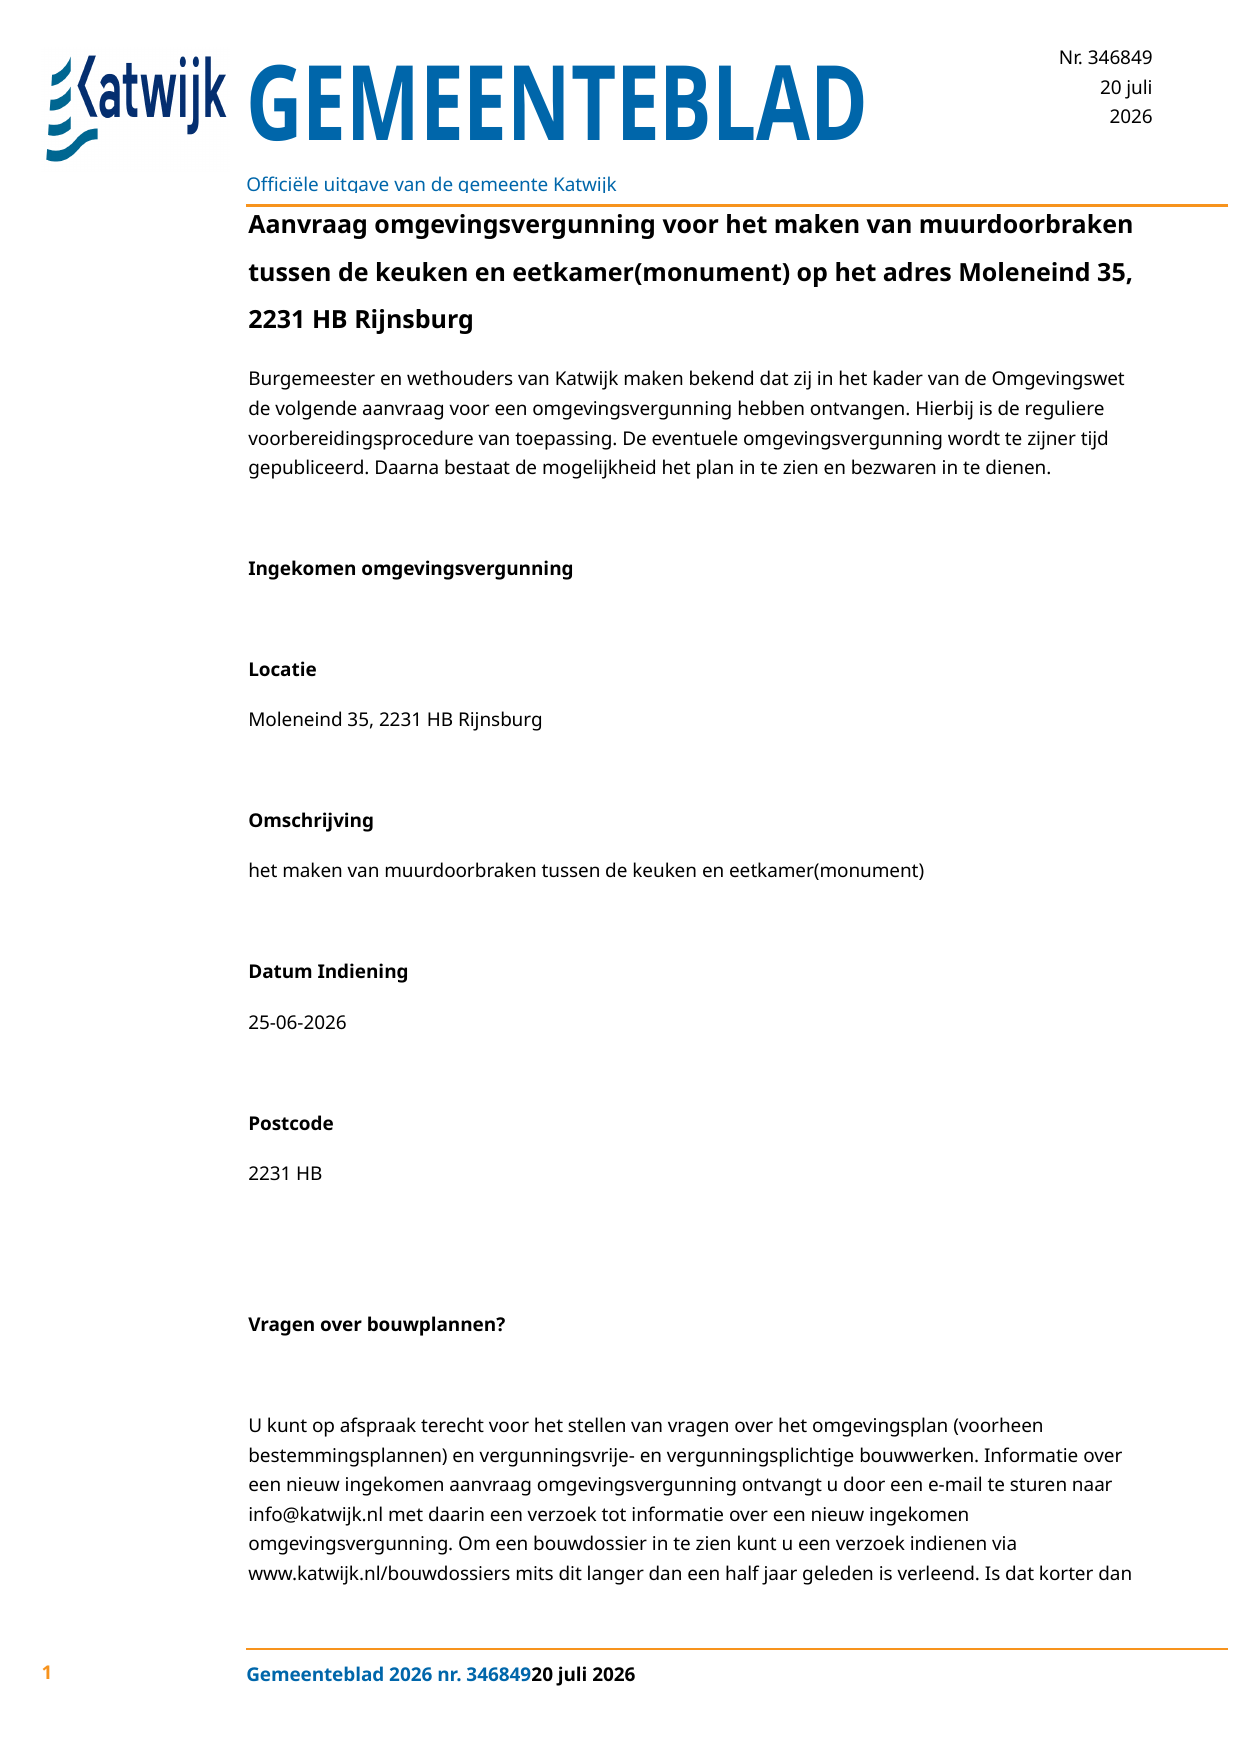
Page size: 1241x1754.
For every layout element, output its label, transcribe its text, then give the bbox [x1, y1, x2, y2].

text Vragen over bouwplannen? [248, 1311, 1152, 1337]
text U kunt op afspraak terecht voor het stellen van vragen over het omgevingsplan (voorheen bestemmingsplannen) en vergunningsvrije- en vergunningsplichtige bouwwerken. Informatie over een nieuw ingekomen aanvraag omgevingsvergunning ontvangt u door een e-mail te sturen naar info@katwijk.nl met daarin een verzoek tot informatie over een nieuw ingekomen omgevingsvergunning. Om een bouwdossier in te zien kunt u een verzoek indienen via www.katwijk.nl/bouwdossiers mits dit langer dan een half jaar geleden is verleend. Is dat korter dan [248, 1412, 1152, 1586]
text het maken van muurdoorbraken tussen de keuken en eetkamer(monument) [248, 858, 1152, 883]
text 25-06-2026 [248, 1009, 1152, 1034]
text Omschrijving [248, 807, 1152, 833]
text Moleneind 35, 2231 HB Rijnsburg [248, 706, 1152, 732]
picture [41, 47, 231, 172]
text Locatie [248, 656, 1152, 682]
text Ingekomen omgevingsvergunning [248, 555, 1152, 581]
text Postcode [248, 1110, 1152, 1135]
text Datum Indiening [248, 958, 1152, 984]
text Burgemeester en wethouders van Katwijk maken bekend dat zij in het kader van de Omgevingswet de volgende aanvraag voor een omgevingsvergunning hebben ontvangen. Hierbij is de reguliere voorbereidingsprocedure van toepassing. De eventuele omgevingsvergunning wordt te zijner tijd gepubliceerd. Daarna bestaat de mogelijkheid het plan in te zien en bezwaren in te dienen. [248, 366, 1152, 480]
text 2231 HB [248, 1160, 1152, 1186]
text Aanvraag omgevingsvergunning voor het maken van muurdoorbraken tussen de keuken en eetkamer(monument) op het adres Moleneind 35, 2231 HB Rijnsburg [248, 207, 1152, 336]
